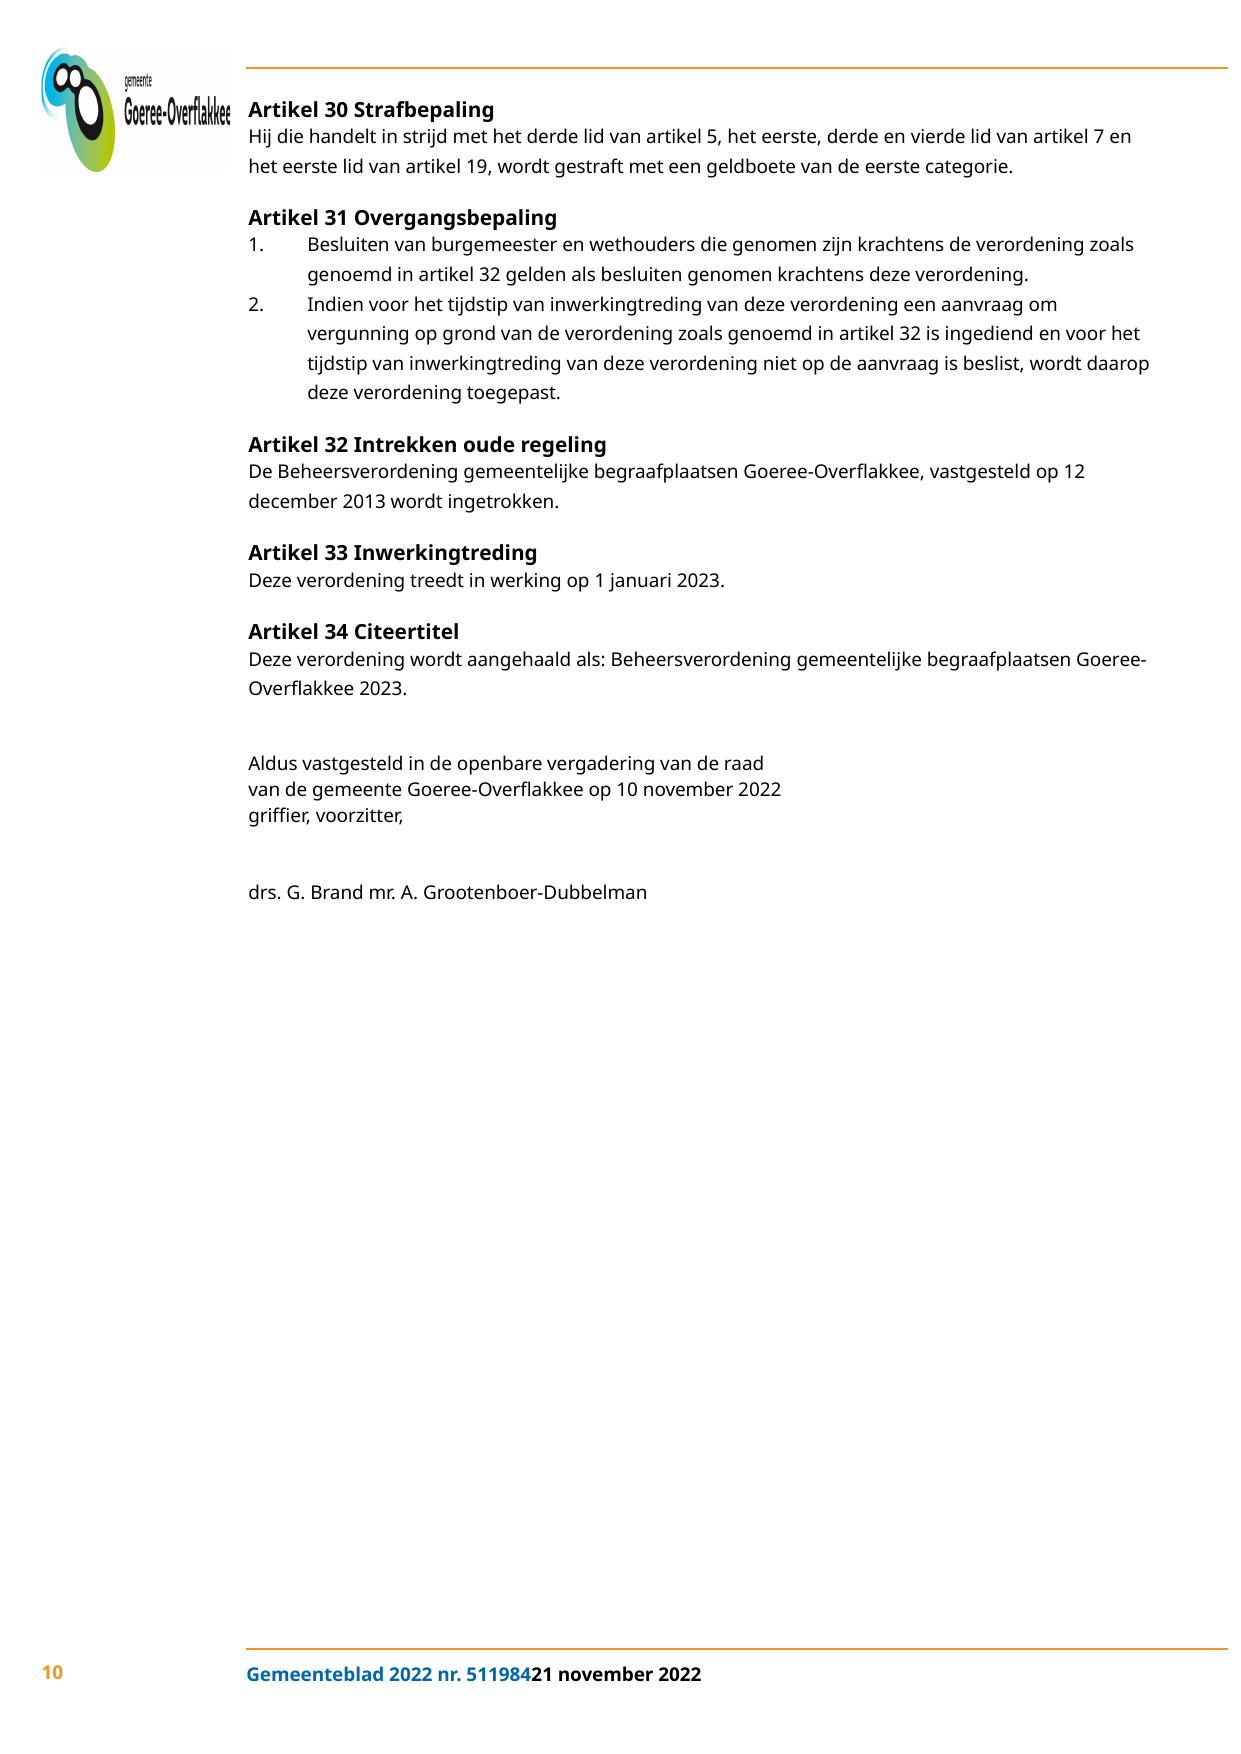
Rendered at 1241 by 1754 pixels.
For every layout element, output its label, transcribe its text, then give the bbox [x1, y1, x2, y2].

text Aldus vastgesteld in de openbare vergadering van de raad [248, 751, 1152, 776]
list Besluiten van burgemeester en wethouders die genomen zijn krachtens de verordening zoals genoemd in artikel 32 gelden als besluiten genomen krachtens deze verordening. [248, 232, 1152, 287]
text griffier, voorzitter, [248, 802, 1152, 828]
text Artikel 31 Overgangsbepaling [248, 203, 1152, 232]
text Deze verordening wordt aangehaald als: Beheersverordening gemeentelijke begraafplaatsen Goeree-Overflakkee 2023. [248, 646, 1152, 701]
text Hij die handelt in strijd met het derde lid van artikel 5, het eerste, derde en vierde lid van artikel 7 en het eerste lid van artikel 19, wordt gestraft met een geldboete van de eerste categorie. [248, 123, 1152, 178]
text De Beheersverordening gemeentelijke begraafplaatsen Goeree-Overflakkee, vastgesteld op 12 december 2013 wordt ingetrokken. [248, 458, 1152, 514]
text drs. G. Brand mr. A. Grootenboer-Dubbelman [248, 879, 1152, 905]
text Artikel 34 Citeertitel [248, 617, 1152, 646]
picture [41, 47, 231, 172]
list Indien voor het tijdstip van inwerkingtreding van deze verordening een aanvraag om vergunning op grond van de verordening zoals genoemd in artikel 32 is ingediend en voor het tijdstip van inwerkingtreding van deze verordening niet op de aanvraag is beslist, wordt daarop deze verordening toegepast. [248, 291, 1152, 405]
text van de gemeente Goeree-Overflakkee op 10 november 2022 [248, 776, 1152, 802]
text Artikel 32 Intrekken oude regeling [248, 430, 1152, 458]
text Artikel 33 Inwerkingtreding [248, 538, 1152, 567]
text Artikel 30 Strafbepaling [248, 95, 1152, 123]
text Deze verordening treedt in werking op 1 januari 2023. [248, 567, 1152, 593]
